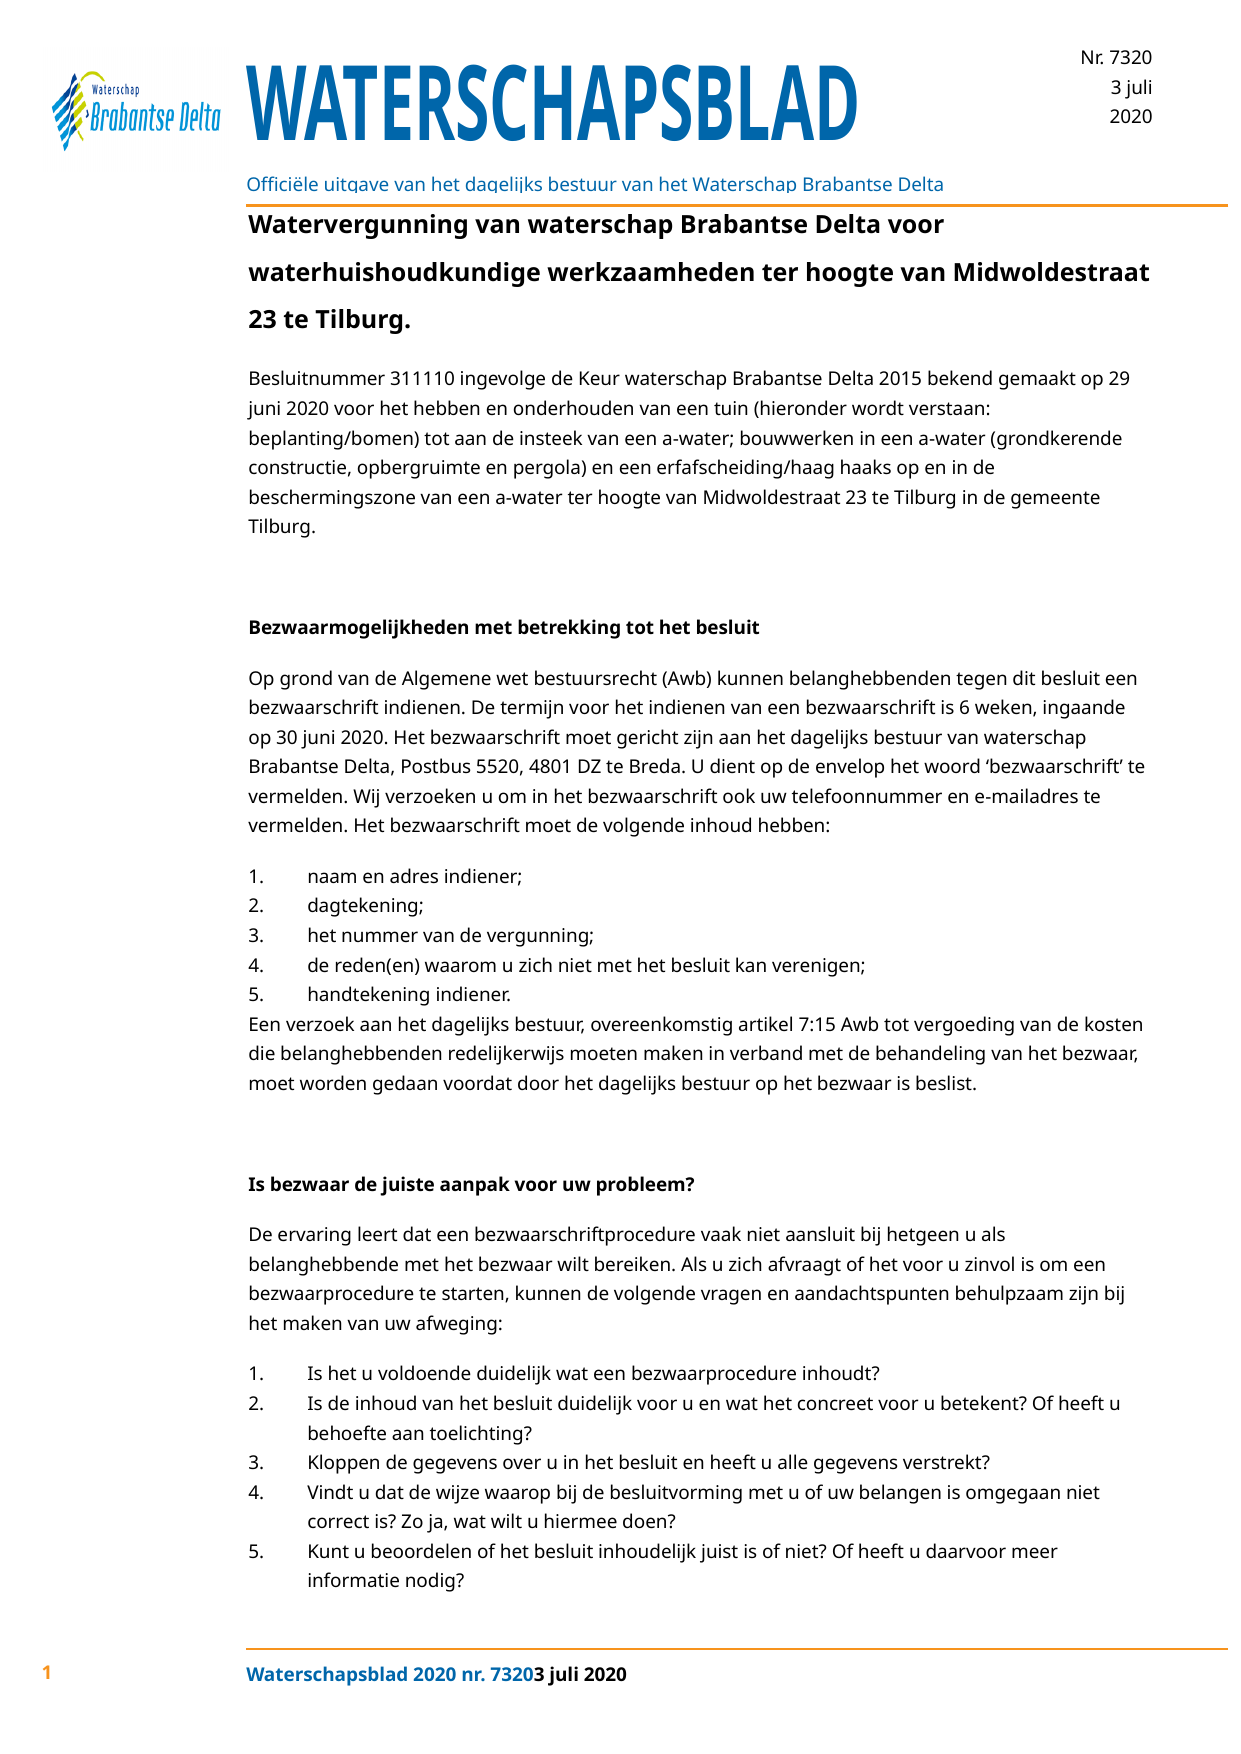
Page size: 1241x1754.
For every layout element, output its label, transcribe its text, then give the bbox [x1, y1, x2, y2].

list het nummer van de vergunning; [248, 922, 1152, 948]
list Is het u voldoende duidelijk wat een bezwaarprocedure inhoudt? [248, 1361, 1152, 1386]
list dagtekening; [248, 893, 1152, 918]
text Watervergunning van waterschap Brabantse Delta voor waterhuishoudkundige werkzaamheden ter hoogte van Midwoldestraat 23 te Tilburg. [248, 207, 1152, 336]
list Kunt u beoordelen of het besluit inhoudelijk juist is of niet? Of heeft u daarvoor meer informatie nodig? [248, 1538, 1152, 1593]
text Is bezwaar de juiste aanpak voor uw probleem? [248, 1171, 1152, 1197]
list Is de inhoud van het besluit duidelijk voor u en wat het concreet voor u betekent? Of heeft u behoefte aan toelichting? [248, 1390, 1152, 1445]
picture [41, 47, 231, 172]
list Kloppen de gegevens over u in het besluit en heeft u alle gegevens verstrekt? [248, 1449, 1152, 1475]
text Een verzoek aan het dagelijks bestuur, overeenkomstig artikel 7:15 Awb tot vergoeding van de kosten die belanghebbenden redelijkerwijs moeten maken in verband met de behandeling van het bezwaar, moet worden gedaan voordat door het dagelijks bestuur op het bezwaar is beslist. [248, 1011, 1152, 1096]
list Vindt u dat de wijze waarop bij de besluitvorming met u of uw belangen is omgegaan niet correct is? Zo ja, wat wilt u hiermee doen? [248, 1479, 1152, 1534]
text Op grond van de Algemene wet bestuursrecht (Awb) kunnen belanghebbenden tegen dit besluit een bezwaarschrift indienen. De termijn voor het indienen van een bezwaarschrift is 6 weken, ingaande op 30 juni 2020. Het bezwaarschrift moet gericht zijn aan het dagelijks bestuur van waterschap Brabantse Delta, Postbus 5520, 4801 DZ te Breda. U dient op de envelop het woord ‘bezwaarschrift’ te vermelden. Wij verzoeken u om in het bezwaarschrift ook uw telefoonnummer en e‑mailadres te vermelden. Het bezwaarschrift moet de volgende inhoud hebben: [248, 665, 1152, 838]
text Bezwaarmogelijkheden met betrekking tot het besluit [248, 614, 1152, 640]
text De ervaring leert dat een bezwaarschriftprocedure vaak niet aansluit bij hetgeen u als belanghebbende met het bezwaar wilt bereiken. Als u zich afvraagt of het voor u zinvol is om een bezwaarprocedure te starten, kunnen de volgende vragen en aandachtspunten behulpzaam zijn bij het maken van uw afweging: [248, 1221, 1152, 1336]
list naam en adres indiener; [248, 863, 1152, 889]
text Besluitnummer 311110 ingevolge de Keur waterschap Brabantse Delta 2015 bekend gemaakt op 29 juni 2020 voor het hebben en onderhouden van een tuin (hieronder wordt verstaan: beplanting/bomen) tot aan de insteek van een a-water; bouwwerken in een a-water (grondkerende constructie, opbergruimte en pergola) en een erfafscheiding/haag haaks op en in de beschermingszone van een a-water ter hoogte van Midwoldestraat 23 te Tilburg in de gemeente Tilburg. [248, 366, 1152, 539]
list de reden(en) waarom u zich niet met het besluit kan verenigen; [248, 952, 1152, 977]
list handtekening indiener. [248, 981, 1152, 1007]
